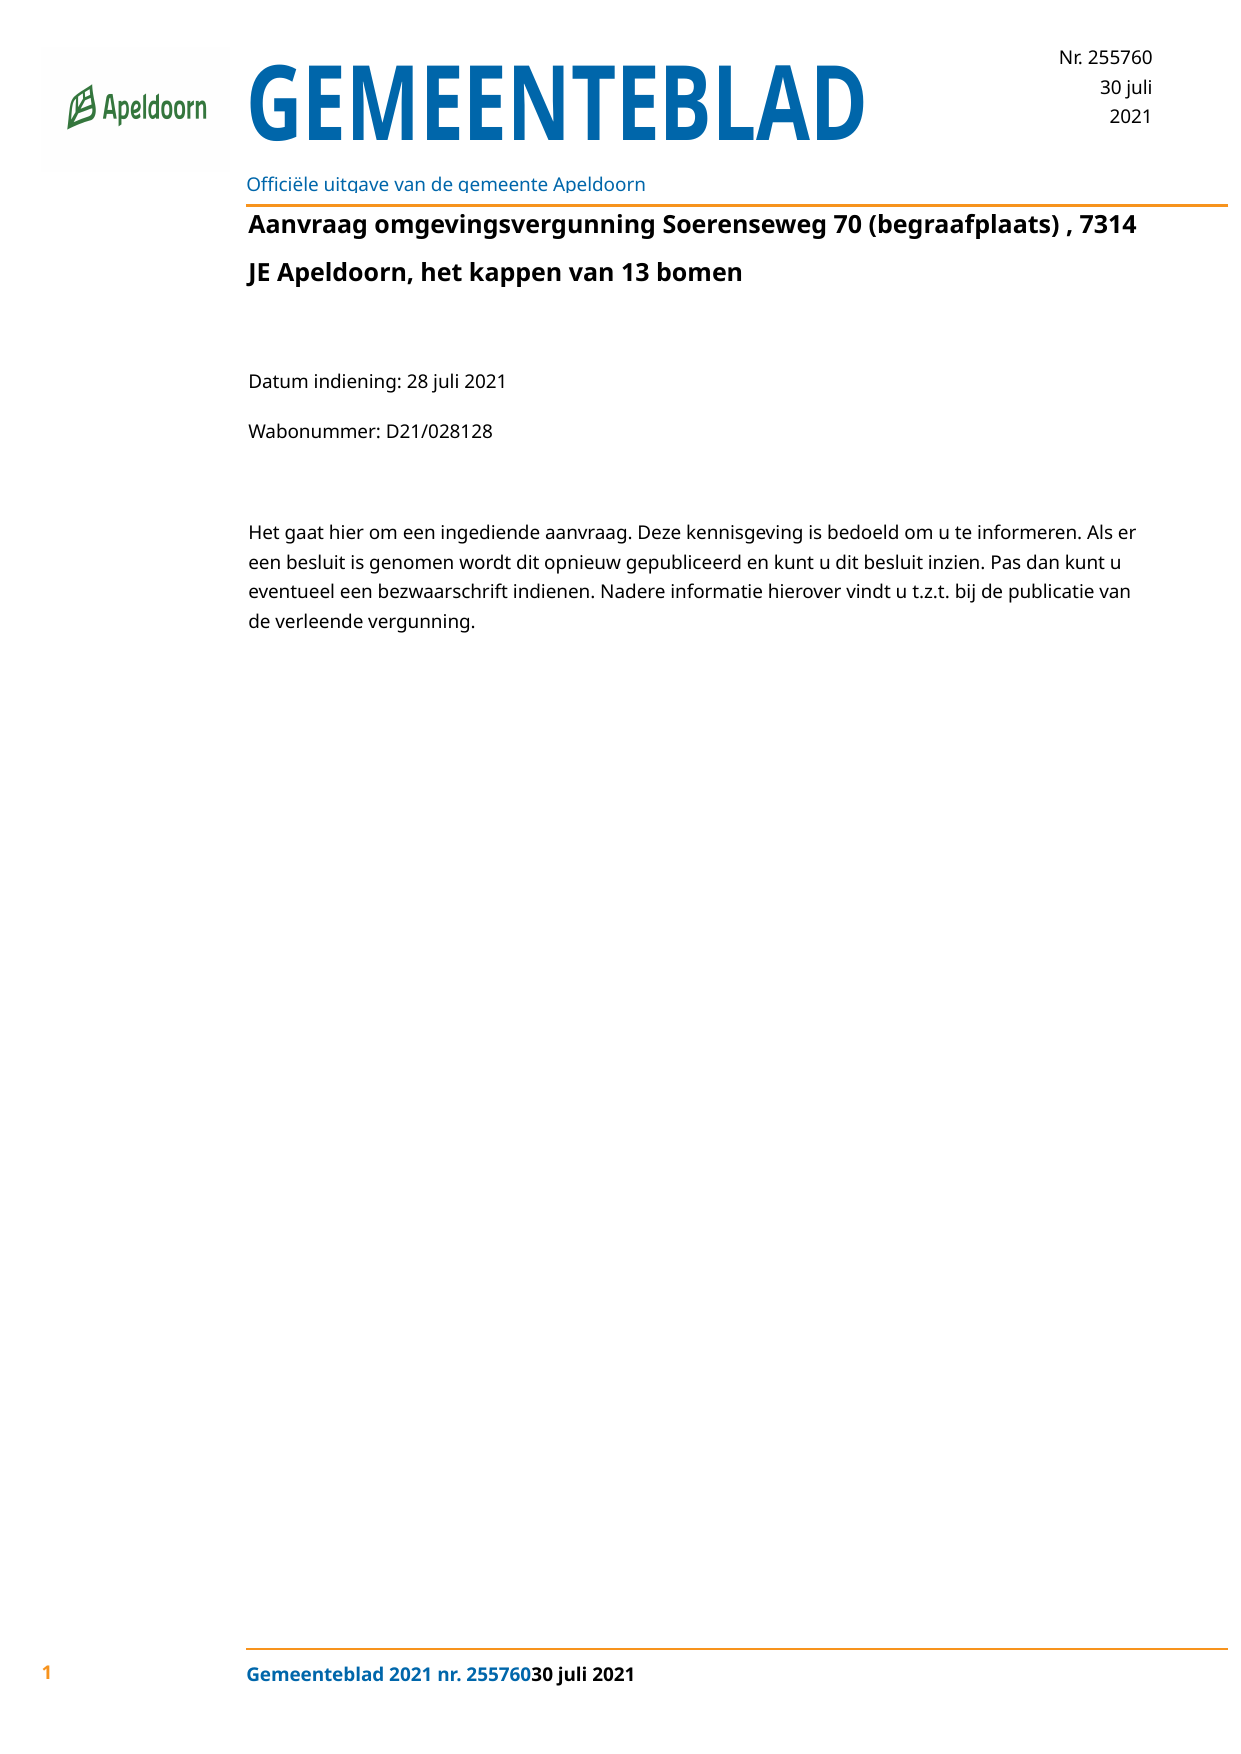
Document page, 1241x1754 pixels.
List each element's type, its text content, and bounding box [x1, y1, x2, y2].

text Aanvraag omgevingsvergunning Soerenseweg 70 (begraafplaats) , 7314 JE Apeldoorn, het kappen van 13 bomen [248, 207, 1152, 288]
picture [41, 47, 231, 172]
text Datum indiening: 28 juli 2021 [248, 368, 1152, 394]
text Het gaat hier om een ingediende aanvraag. Deze kennisgeving is bedoeld om u te informeren. Als er een besluit is genomen wordt dit opnieuw gepubliceerd en kunt u dit besluit inzien. Pas dan kunt u eventueel een bezwaarschrift indienen. Nadere informatie hierover vindt u t.z.t. bij de publicatie van de verleende vergunning. [248, 519, 1152, 634]
text Wabonummer: D21/028128 [248, 419, 1152, 444]
